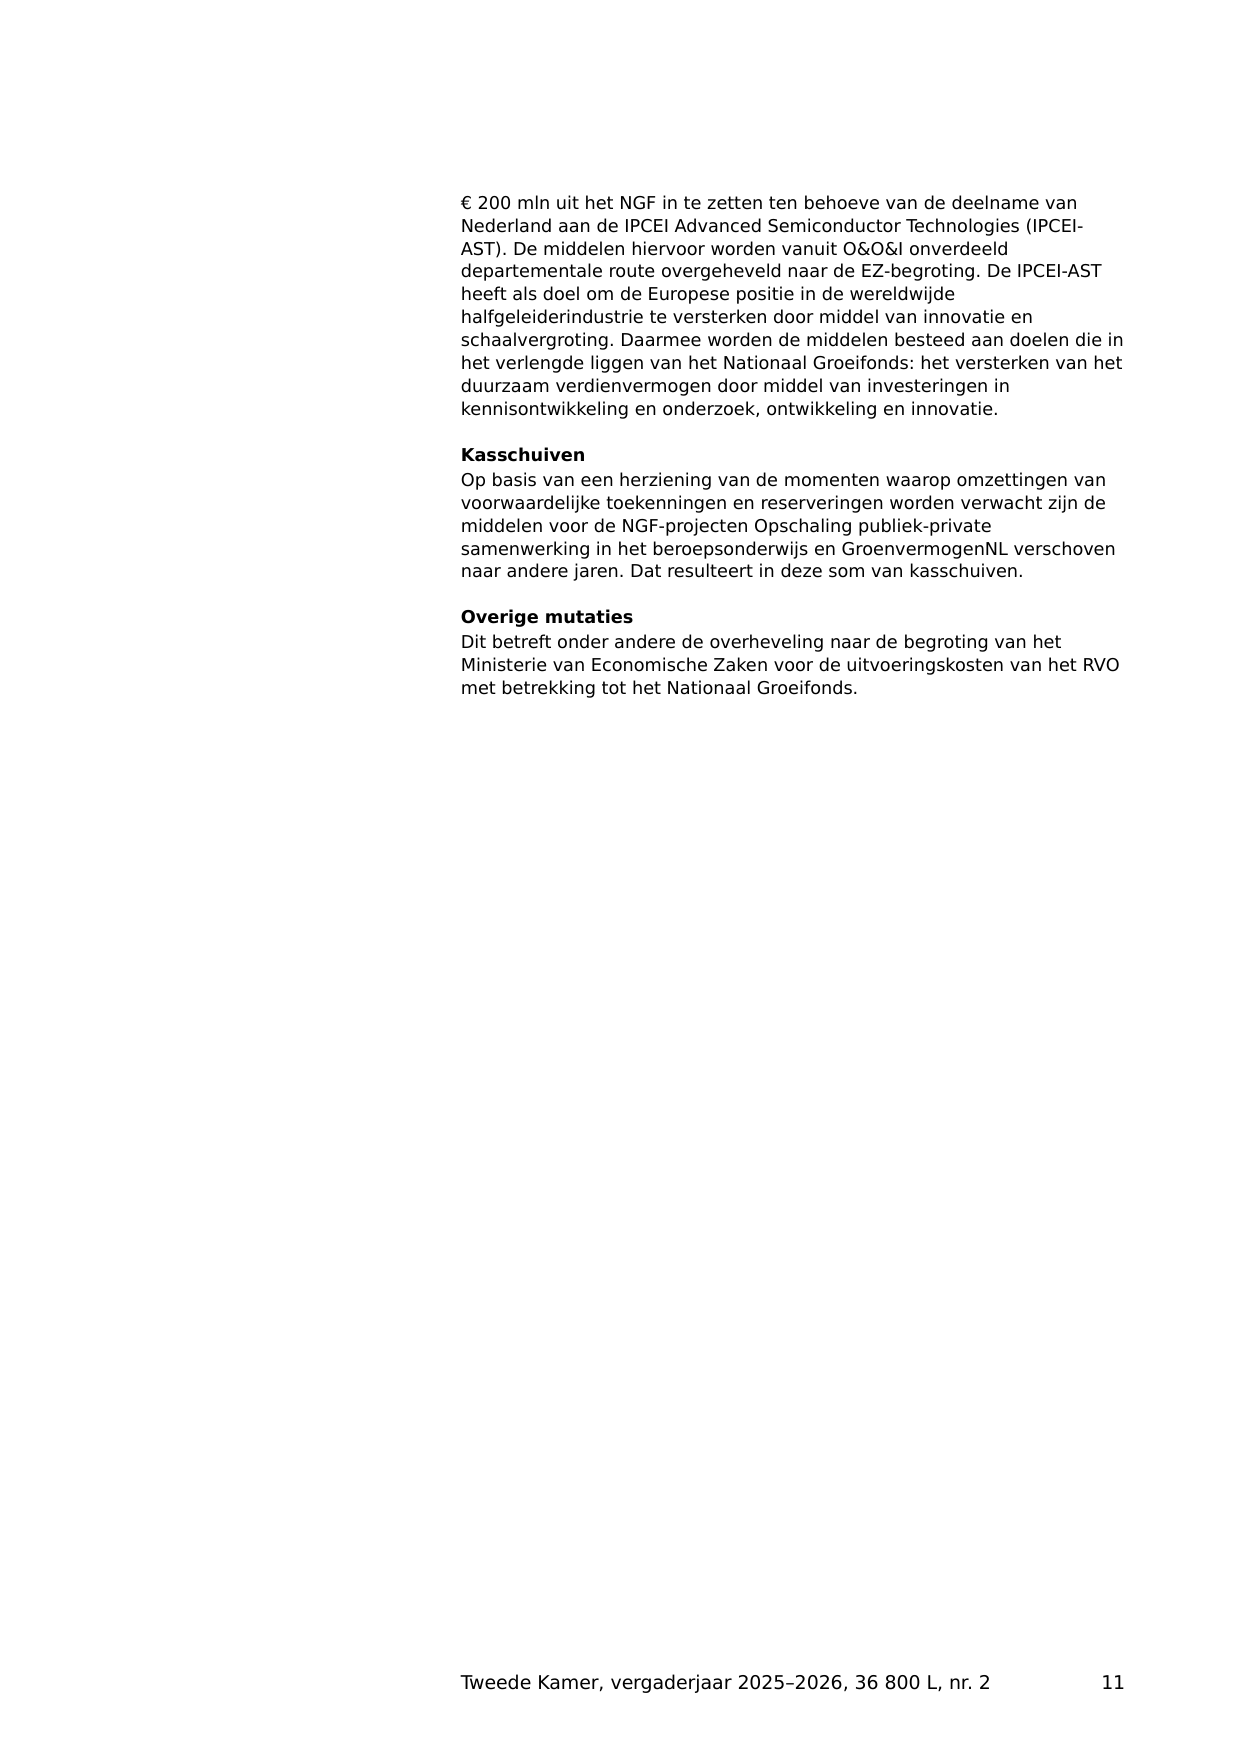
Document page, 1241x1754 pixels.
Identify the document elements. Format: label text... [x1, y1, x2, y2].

text Op basis van een herziening van de momenten waarop omzettingen van voorwaardelĳke toekenningen en reserveringen worden verwacht zĳn de middelen voor de NGF-projecten Opschaling publiek-private samenwerking in het beroepsonderwijs en GroenvermogenNL verschoven naar andere jaren. Dat resulteert in deze som van kasschuiven. [461, 468, 1125, 582]
text Overige mutaties [461, 605, 1125, 628]
text € 200 mln uit het NGF in te zetten ten behoeve van de deelname van Nederland aan de IPCEI Advanced Semiconductor Technologies (IPCEI-AST). De middelen hiervoor worden vanuit O&O&I onverdeeld departementale route overgeheveld naar de EZ-begroting. De IPCEI-AST heeft als doel om de Europese positie in de wereldwijde halfgeleiderindustrie te versterken door middel van innovatie en schaalvergroting. Daarmee worden de middelen besteed aan doelen die in het verlengde liggen van het Nationaal Groeifonds: het versterken van het duurzaam verdienvermogen door middel van investeringen in kennisontwikkeling en onderzoek, ontwikkeling en innovatie. [461, 191, 1125, 420]
text Kasschuiven [461, 443, 1125, 466]
text Dit betreft onder andere de overheveling naar de begroting van het Ministerie van Economische Zaken voor de uitvoeringskosten van het RVO met betrekking tot het Nationaal Groeifonds. [461, 630, 1125, 699]
